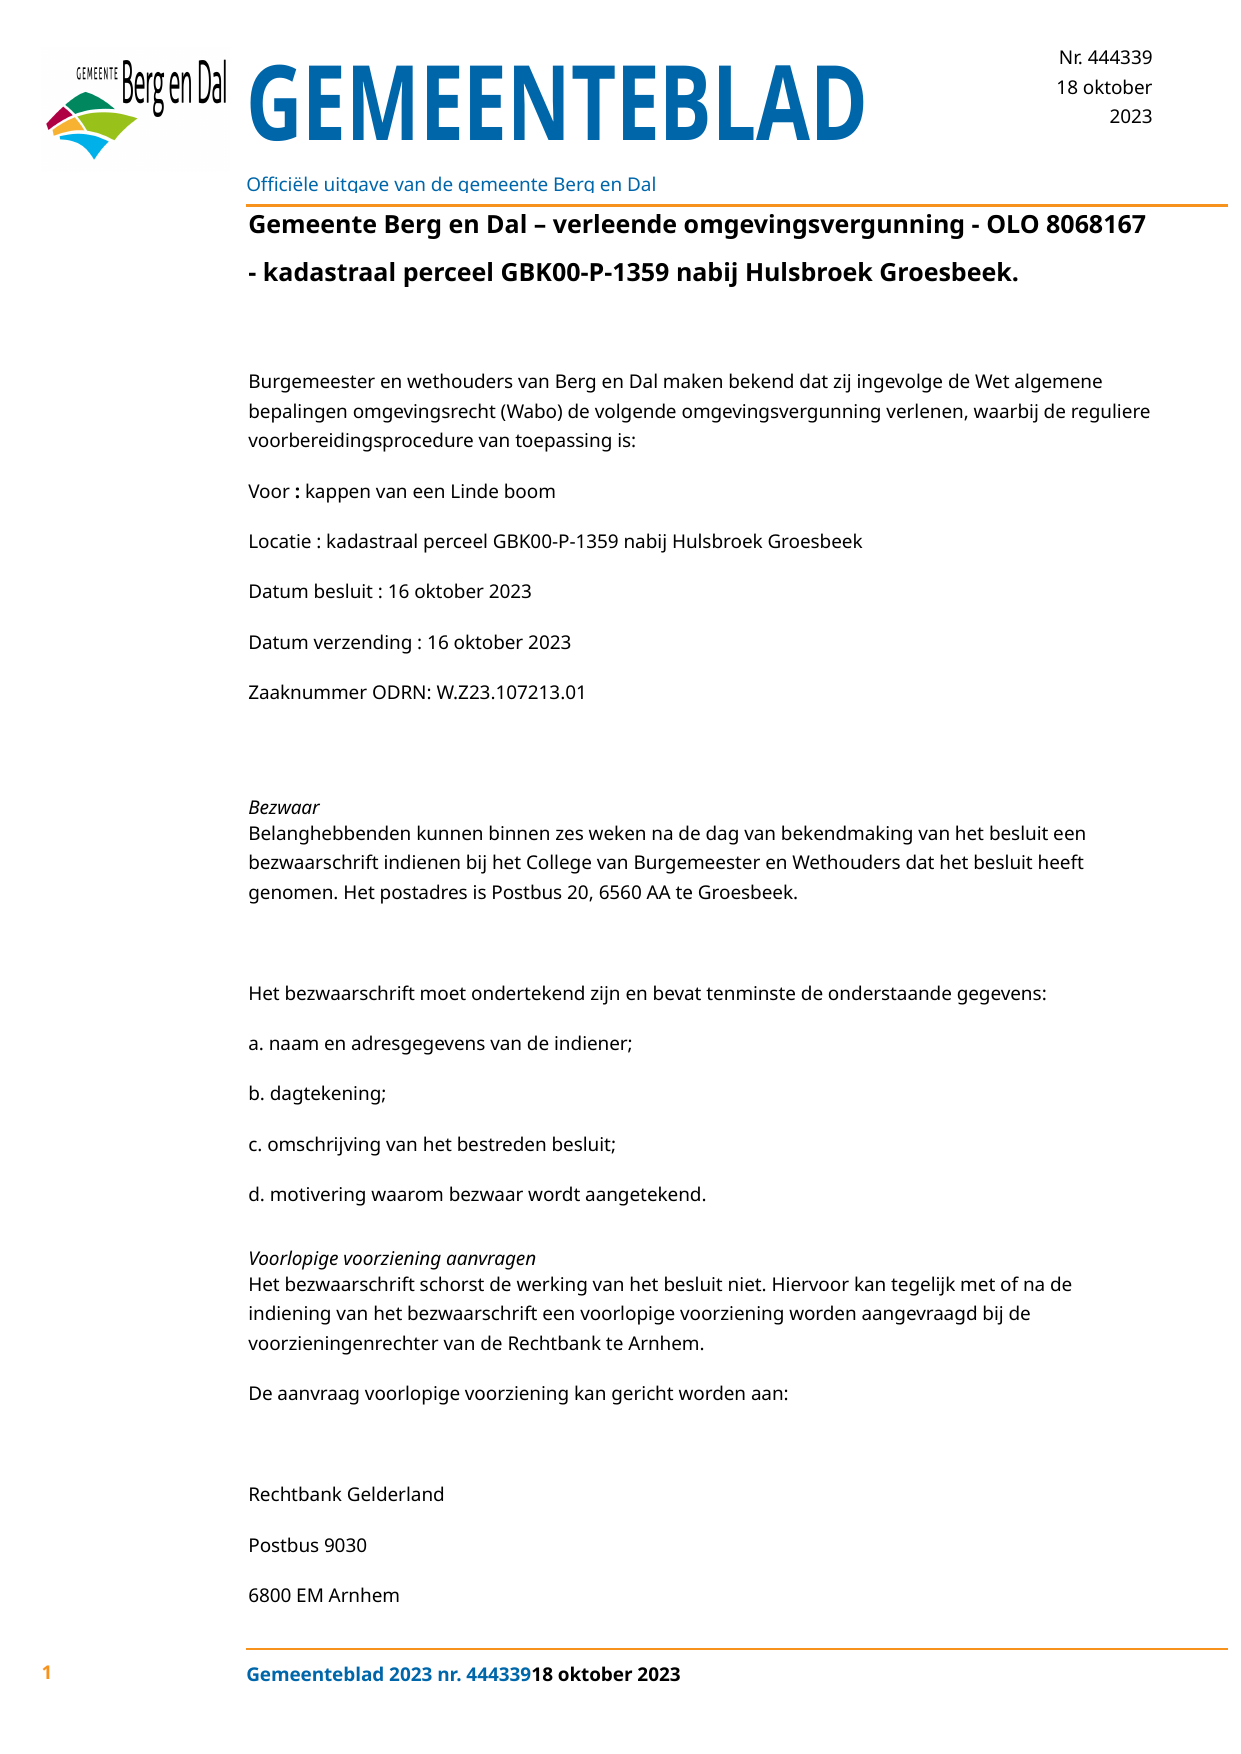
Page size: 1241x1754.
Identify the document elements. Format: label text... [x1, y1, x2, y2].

text Belanghebbenden kunnen binnen zes weken na de dag van bekendmaking van het besluit een bezwaarschrift indienen bij het College van Burgemeester en Wethouders dat het besluit heeft genomen. Het postadres is Postbus 20, 6560 AA te Groesbeek. [248, 820, 1152, 904]
text De aanvraag voorlopige voorziening kan gericht worden aan: [248, 1381, 1152, 1406]
text a. naam en adresgegevens van de indiener; [248, 1030, 1152, 1056]
picture [41, 47, 231, 172]
text Datum verzending : 16 oktober 2023 [248, 629, 1152, 655]
text Postbus 9030 [248, 1532, 1152, 1558]
text Gemeente Berg en Dal – verleende omgevingsvergunning - OLO 8068167 - kadastraal perceel GBK00-P-1359 nabij Hulsbroek Groesbeek. [248, 207, 1152, 288]
text Rechtbank Gelderland [248, 1481, 1152, 1507]
text Locatie : kadastraal perceel GBK00-P-1359 nabij Hulsbroek Groesbeek [248, 528, 1152, 554]
text 6800 EM Arnhem [248, 1582, 1152, 1608]
text c. omschrijving van het bestreden besluit; [248, 1131, 1152, 1157]
text Het bezwaarschrift moet ondertekend zijn en bevat tenminste de onderstaande gegevens: [248, 980, 1152, 1005]
text Datum besluit : 16 oktober 2023 [248, 579, 1152, 604]
text Het bezwaarschrift schorst de werking van het besluit niet. Hiervoor kan tegelijk met of na de indiening van het bezwaarschrift een voorlopige voorziening worden aangevraagd bij de voorzieningenrechter van de Rechtbank te Arnhem. [248, 1271, 1152, 1356]
text Voorlopige voorziening aanvragen [248, 1245, 1152, 1271]
text d. motivering waarom bezwaar wordt aangetekend. [248, 1181, 1152, 1207]
text Burgemeester en wethouders van Berg en Dal maken bekend dat zij ingevolge de Wet algemene bepalingen omgevingsrecht (Wabo) de volgende omgevingsvergunning verlenen, waarbij de reguliere voorbereidingsprocedure van toepassing is: [248, 368, 1152, 453]
text Zaaknummer ODRN: W.Z23.107213.01 [248, 679, 1152, 705]
text b. dagtekening; [248, 1081, 1152, 1106]
text Voor : kappen van een Linde boom [248, 478, 1152, 504]
text Bezwaar [248, 794, 1152, 820]
